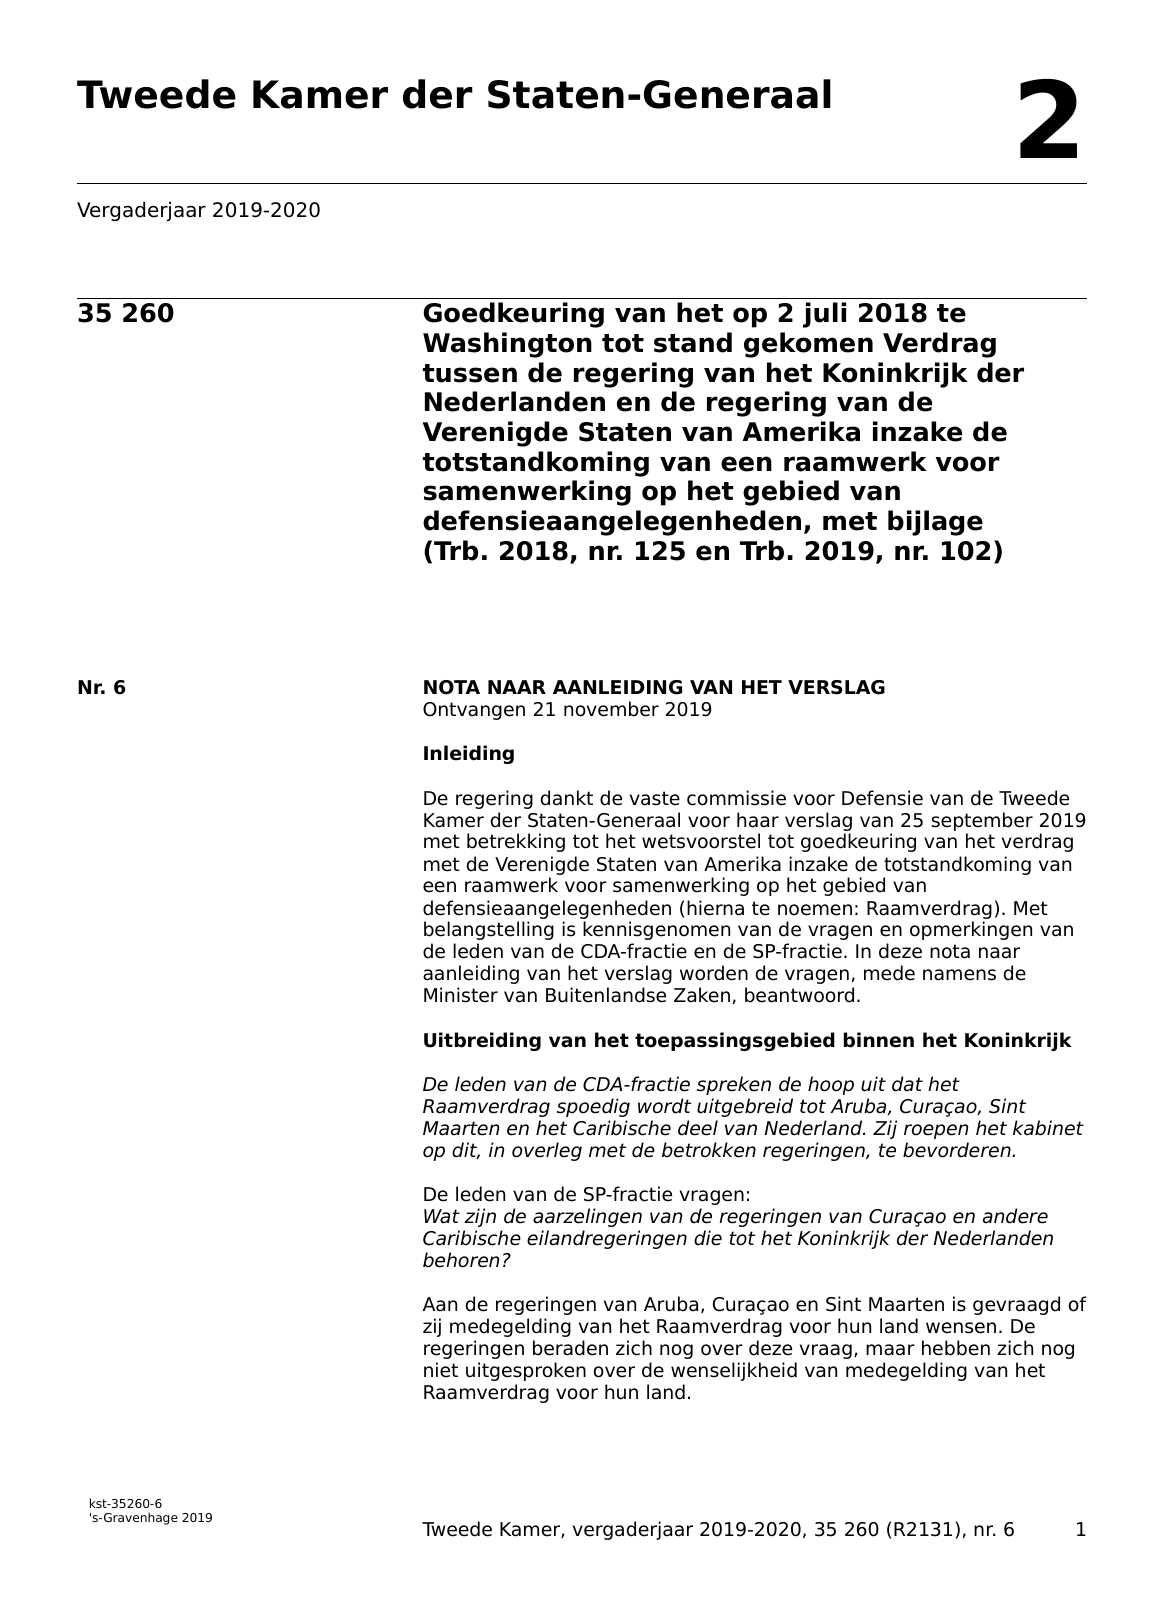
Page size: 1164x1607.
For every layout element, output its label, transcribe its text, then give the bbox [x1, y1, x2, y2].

table_header Tweede Kamer der Staten-Generaal [77, 59, 886, 183]
text Wat zijn de aarzelingen van de regeringen van Curaçao en andere Caribische eilandregeringen die tot het Koninkrijk der Nederlanden behoren? [422, 1206, 1087, 1272]
text Aan de regeringen van Aruba, Curaçao en Sint Maarten is gevraagd of zij medegelding van het Raamverdrag voor hun land wensen. De regeringen beraden zich nog over deze vraag, maar hebben zich nog niet uitgesproken over de wenselijkheid van medegelding van het Raamverdrag voor hun land. [422, 1294, 1087, 1404]
subtitle Nr. 6 NOTA NAAR AANLEIDING VAN HET VERSLAG [77, 677, 1087, 699]
table_header 2 [886, 59, 1087, 183]
table_cell Vergaderjaar 2019-2020 [77, 184, 1087, 298]
text Ontvangen 21 november 2019 [422, 699, 1087, 721]
text De leden van de CDA-fractie spreken de hoop uit dat het Raamverdrag spoedig wordt uitgebreid tot Aruba, Curaçao, Sint Maarten en het Caribische deel van Nederland. Zij roepen het kabinet op dit, in overleg met de betrokken regeringen, te bevorderen. [422, 1074, 1087, 1162]
text kst-35260-6 [88, 1497, 323, 1511]
subtitle 35 260 Goedkeuring van het op 2 juli 2018 te Washington tot stand gekomen Verdrag tussen de regering van het Koninkrijk der Nederlanden en de regering van de Verenigde Staten van Amerika inzake de totstandkoming van een raamwerk voor samenwerking op het gebied van defensieaangelegenheden, met bijlage (Trb. 2018, nr. 125 en Trb. 2019, nr. 102) [77, 299, 1087, 566]
subtitle Inleiding [422, 743, 1087, 765]
text De leden van de SP-fractie vragen: [422, 1184, 1087, 1206]
text De regering dankt de vaste commissie voor Defensie van de Tweede Kamer der Staten-Generaal voor haar verslag van 25 september 2019 met betrekking tot het wetsvoorstel tot goedkeuring van het verdrag met de Verenigde Staten van Amerika inzake de totstandkoming van een raamwerk voor samenwerking op het gebied van defensieaangelegenheden (hierna te noemen: Raamverdrag). Met belangstelling is kennisgenomen van de vragen en opmerkingen van de leden van de CDA-fractie en de SP-fractie. In deze nota naar aanleiding van het verslag worden de vragen, mede namens de Minister van Buitenlandse Zaken, beantwoord. [422, 787, 1087, 1007]
subtitle Uitbreiding van het toepassingsgebied binnen het Koninkrijk [422, 1029, 1087, 1051]
text 's-Gravenhage 2019 [88, 1511, 323, 1525]
